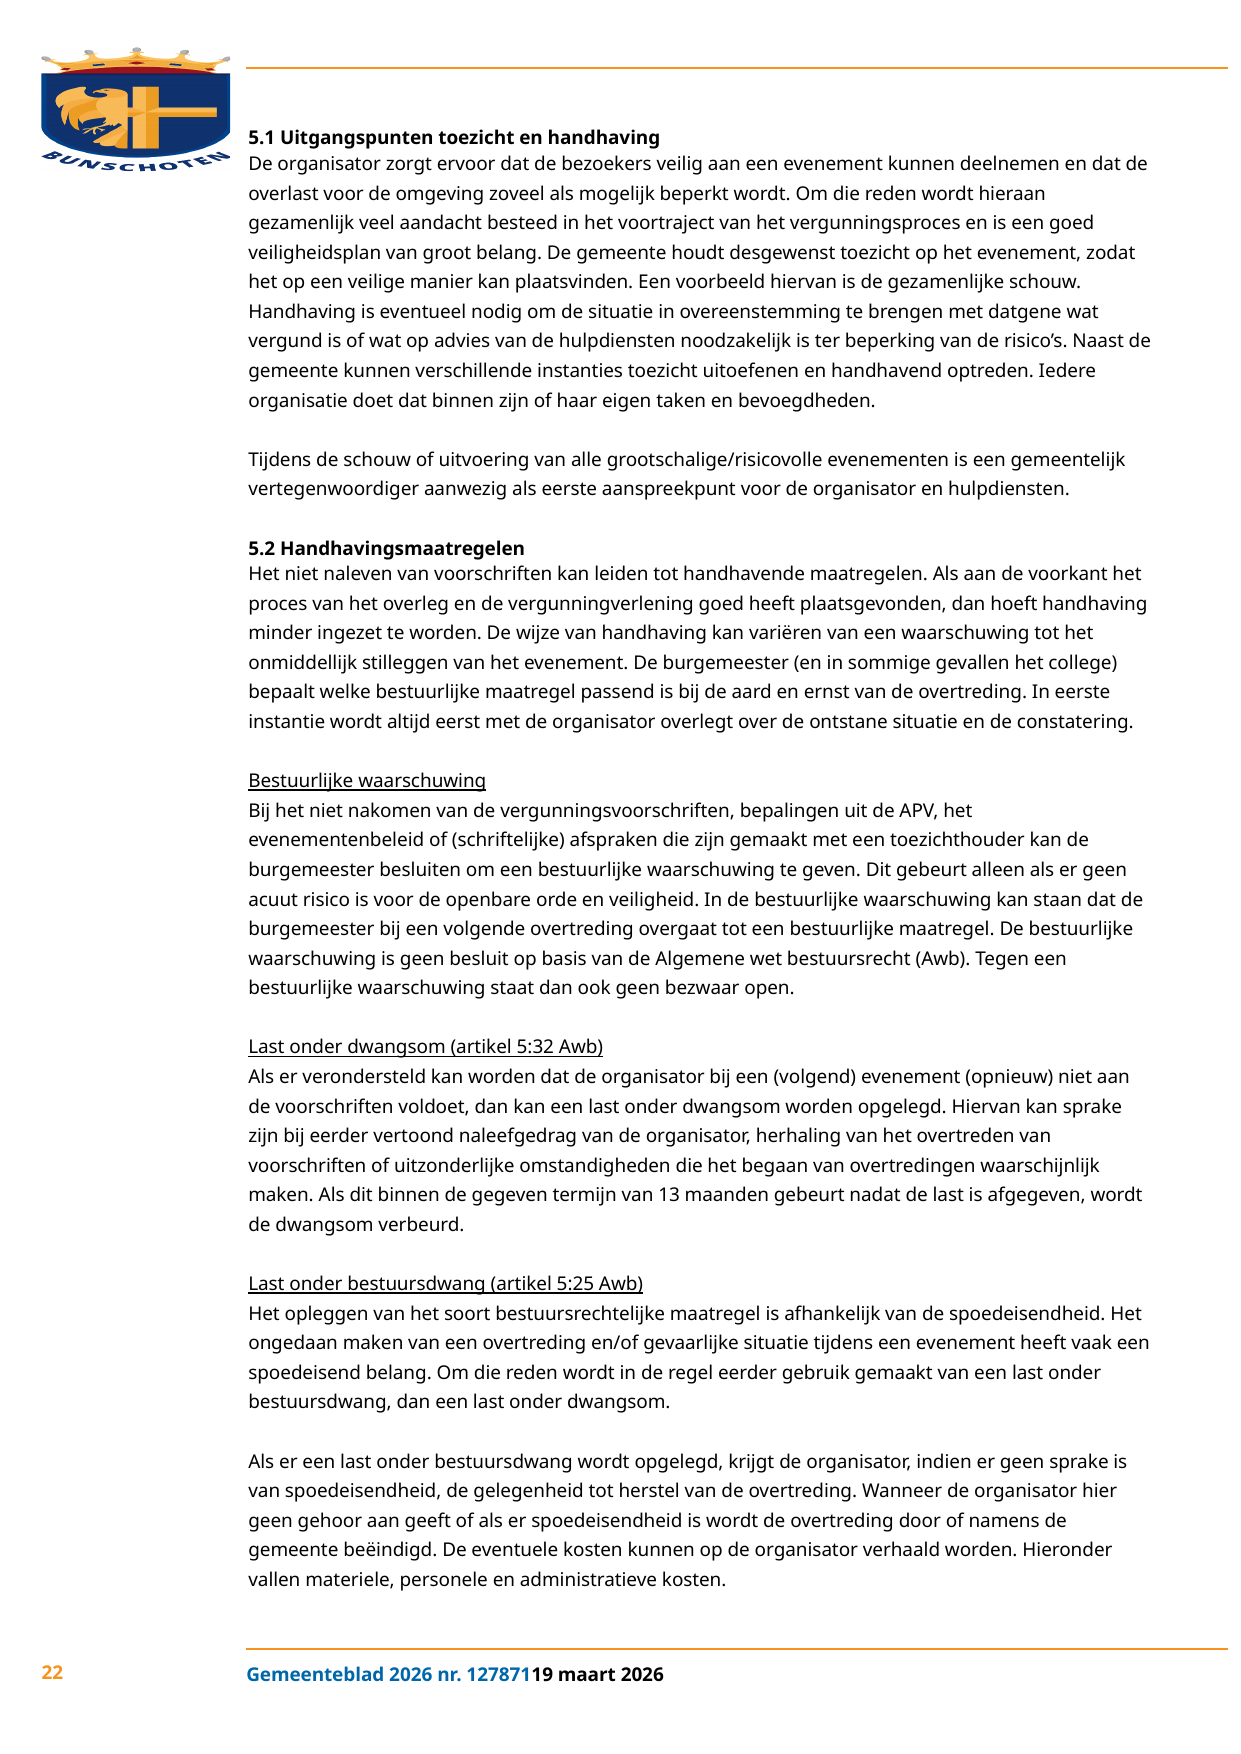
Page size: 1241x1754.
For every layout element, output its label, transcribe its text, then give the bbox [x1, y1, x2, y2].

text Last onder dwangsom (artikel 5:32 Awb) [248, 1034, 1152, 1059]
text De organisator zorgt ervoor dat de bezoekers veilig aan een evenement kunnen deelnemen en dat de overlast voor de omgeving zoveel als mogelijk beperkt wordt. Om die reden wordt hieraan gezamenlijk veel aandacht besteed in het voortraject van het vergunningsproces en is een goed veiligheidsplan van groot belang. De gemeente houdt desgewenst toezicht op het evenement, zodat het op een veilige manier kan plaatsvinden. Een voorbeeld hiervan is de gezamenlijke schouw. Handhaving is eventueel nodig om de situatie in overeenstemming te brengen met datgene wat vergund is of wat op advies van de hulpdiensten noodzakelijk is ter beperking van de risico’s. Naast de gemeente kunnen verschillende instanties toezicht uitoefenen en handhavend optreden. Iedere organisatie doet dat binnen zijn of haar eigen taken en bevoegdheden. [248, 150, 1152, 412]
text Bestuurlijke waarschuwing [248, 767, 1152, 793]
text Als er een last onder bestuursdwang wordt opgelegd, krijgt de organisator, indien er geen sprake is van spoedeisendheid, de gelegenheid tot herstel van de overtreding. Wanneer de organisator hier geen gehoor aan geeft of als er spoedeisendheid is wordt de overtreding door of namens de gemeente beëindigd. De eventuele kosten kunnen op de organisator verhaald worden. Hieronder vallen materiele, personele en administratieve kosten. [248, 1448, 1152, 1592]
text 5.1 Uitgangspunten toezicht en handhaving [248, 124, 1152, 150]
text Last onder bestuursdwang (artikel 5:25 Awb) [248, 1270, 1152, 1296]
picture [41, 47, 231, 172]
text 5.2 Handhavingsmaatregelen [248, 535, 1152, 560]
text Bij het niet nakomen van de vergunningsvoorschriften, bepalingen uit de APV, het evenementenbeleid of (schriftelijke) afspraken die zijn gemaakt met een toezichthouder kan de burgemeester besluiten om een bestuurlijke waarschuwing te geven. Dit gebeurt alleen als er geen acuut risico is voor de openbare orde en veiligheid. In de bestuurlijke waarschuwing kan staan dat de burgemeester bij een volgende overtreding overgaat tot een bestuurlijke maatregel. De bestuurlijke waarschuwing is geen besluit op basis van de Algemene wet bestuursrecht (Awb). Tegen een bestuurlijke waarschuwing staat dan ook geen bezwaar open. [248, 797, 1152, 1000]
text Als er verondersteld kan worden dat de organisator bij een (volgend) evenement (opnieuw) niet aan de voorschriften voldoet, dan kan een last onder dwangsom worden opgelegd. Hiervan kan sprake zijn bij eerder vertoond naleefgedrag van de organisator, herhaling van het overtreden van voorschriften of uitzonderlijke omstandigheden die het begaan van overtredingen waarschijnlijk maken. Als dit binnen de gegeven termijn van 13 maanden gebeurt nadat de last is afgegeven, wordt de dwangsom verbeurd. [248, 1063, 1152, 1237]
text Het niet naleven van voorschriften kan leiden tot handhavende maatregelen. Als aan de voorkant het proces van het overleg en de vergunningverlening goed heeft plaatsgevonden, dan hoeft handhaving minder ingezet te worden. De wijze van handhaving kan variëren van een waarschuwing tot het onmiddellijk stilleggen van het evenement. De burgemeester (en in sommige gevallen het college) bepaalt welke bestuurlijke maatregel passend is bij de aard en ernst van de overtreding. In eerste instantie wordt altijd eerst met de organisator overlegt over de ontstane situatie en de constatering. [248, 560, 1152, 734]
text Het opleggen van het soort bestuursrechtelijke maatregel is afhankelijk van de spoedeisendheid. Het ongedaan maken van een overtreding en/of gevaarlijke situatie tijdens een evenement heeft vaak een spoedeisend belang. Om die reden wordt in de regel eerder gebruik gemaakt van een last onder bestuursdwang, dan een last onder dwangsom. [248, 1300, 1152, 1414]
text Tijdens de schouw of uitvoering van alle grootschalige/risicovolle evenementen is een gemeentelijk vertegenwoordiger aanwezig als eerste aanspreekpunt voor de organisator en hulpdiensten. [248, 446, 1152, 501]
